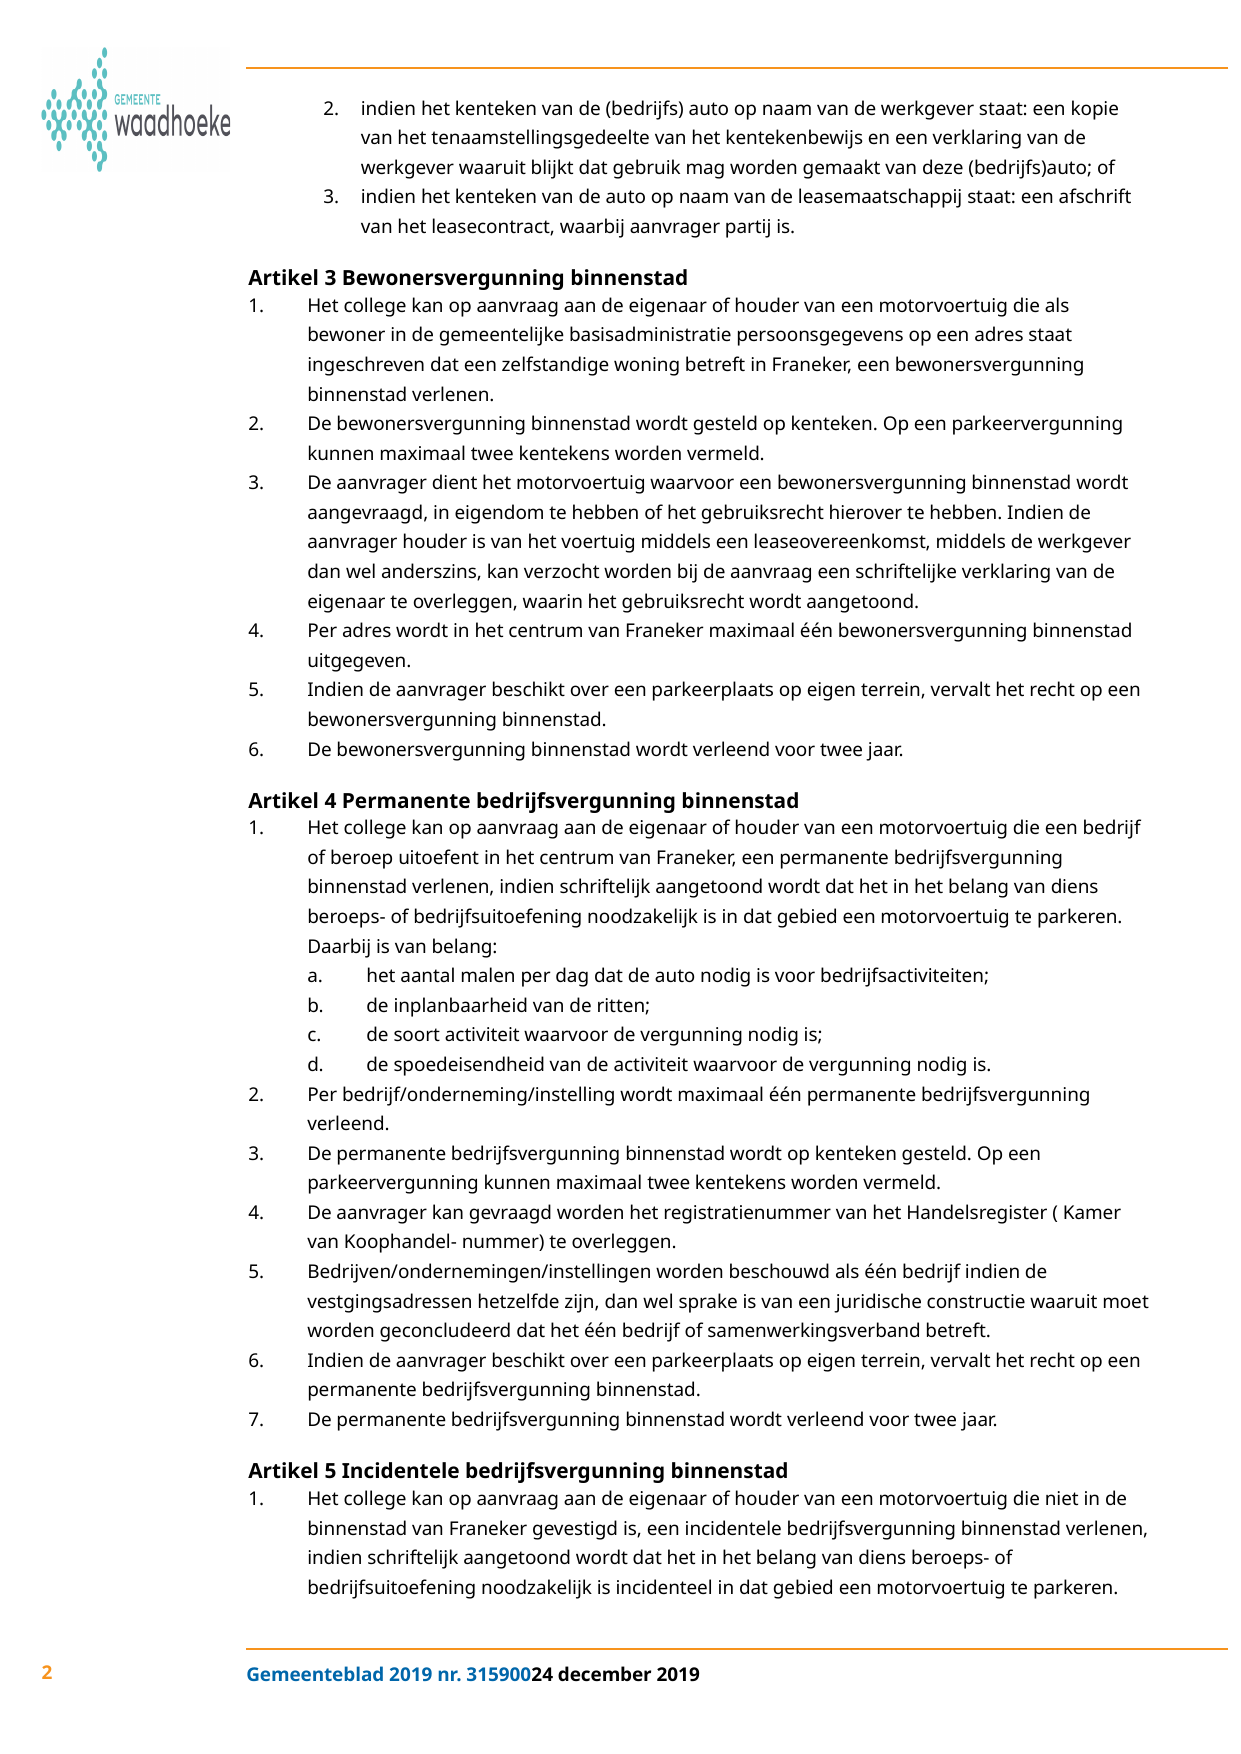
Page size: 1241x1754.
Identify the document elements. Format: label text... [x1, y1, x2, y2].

text Artikel 3 Bewonersvergunning binnenstad [248, 263, 1152, 292]
list indien het kenteken van de (bedrijfs) auto op naam van de werkgever staat: een kopie van het tenaamstellingsgedeelte van het kentekenbewijs en een verklaring van de werkgever waaruit blijkt dat gebruik mag worden gemaakt van deze (bedrijfs)auto; of [323, 95, 1152, 180]
list Bedrijven/ondernemingen/instellingen worden beschouwd als één bedrijf indien de vestgingsadressen hetzelfde zijn, dan wel sprake is van een juridische constructie waaruit moet worden geconcludeerd dat het één bedrijf of samenwerkingsverband betreft. [248, 1258, 1152, 1343]
list Indien de aanvrager beschikt over een parkeerplaats op eigen terrein, vervalt het recht op een bewonersvergunning binnenstad. [248, 677, 1152, 732]
picture [41, 47, 231, 172]
list Per adres wordt in het centrum van Franeker maximaal één bewonersvergunning binnenstad uitgegeven. [248, 617, 1152, 673]
list De permanente bedrijfsvergunning binnenstad wordt verleend voor twee jaar. [248, 1406, 1152, 1432]
list Daarbij is van belang: [248, 933, 1152, 959]
list het aantal malen per dag dat de auto nodig is voor bedrijfsactiviteiten; [307, 962, 1152, 988]
list indien het kenteken van de auto op naam van de leasemaatschappij staat: een afschrift van het leasecontract, waarbij aanvrager partij is. [323, 183, 1152, 239]
list De bewonersvergunning binnenstad wordt gesteld op kenteken. Op een parkeervergunning kunnen maximaal twee kentekens worden vermeld. [248, 410, 1152, 466]
list Per bedrijf/onderneming/instelling wordt maximaal één permanente bedrijfsvergunning verleend. [248, 1081, 1152, 1136]
list De aanvrager kan gevraagd worden het registratienummer van het Handelsregister ( Kamer van Koophandel- nummer) te overleggen. [248, 1199, 1152, 1254]
text Artikel 5 Incidentele bedrijfsvergunning binnenstad [248, 1457, 1152, 1485]
list Indien de aanvrager beschikt over een parkeerplaats op eigen terrein, vervalt het recht op een permanente bedrijfsvergunning binnenstad. [248, 1347, 1152, 1402]
list Het college kan op aanvraag aan de eigenaar of houder van een motorvoertuig die een bedrijf of beroep uitoefent in het centrum van Franeker, een permanente bedrijfsvergunning binnenstad verlenen, indien schriftelijk aangetoond wordt dat het in het belang van diens beroeps- of bedrijfsuitoefening noodzakelijk is in dat gebied een motorvoertuig te parkeren. [248, 814, 1152, 929]
list de inplanbaarheid van de ritten; [307, 992, 1152, 1018]
text Artikel 4 Permanente bedrijfsvergunning binnenstad [248, 786, 1152, 814]
list de soort activiteit waarvoor de vergunning nodig is; [307, 1022, 1152, 1047]
list De aanvrager dient het motorvoertuig waarvoor een bewonersvergunning binnenstad wordt aangevraagd, in eigendom te hebben of het gebruiksrecht hierover te hebben. Indien de aanvrager houder is van het voertuig middels een leaseovereenkomst, middels de werkgever dan wel anderszins, kan verzocht worden bij de aanvraag een schriftelijke verklaring van de eigenaar te overleggen, waarin het gebruiksrecht wordt aangetoond. [248, 469, 1152, 613]
list Het college kan op aanvraag aan de eigenaar of houder van een motorvoertuig die niet in de binnenstad van Franeker gevestigd is, een incidentele bedrijfsvergunning binnenstad verlenen, indien schriftelijk aangetoond wordt dat het in het belang van diens beroeps- of bedrijfsuitoefening noodzakelijk is incidenteel in dat gebied een motorvoertuig te parkeren. [248, 1485, 1152, 1599]
list De permanente bedrijfsvergunning binnenstad wordt op kenteken gesteld. Op een parkeervergunning kunnen maximaal twee kentekens worden vermeld. [248, 1140, 1152, 1195]
list De bewonersvergunning binnenstad wordt verleend voor twee jaar. [248, 736, 1152, 761]
list Het college kan op aanvraag aan de eigenaar of houder van een motorvoertuig die als bewoner in de gemeentelijke basisadministratie persoonsgegevens op een adres staat ingeschreven dat een zelfstandige woning betreft in Franeker, een bewonersvergunning binnenstad verlenen. [248, 292, 1152, 406]
list de spoedeisendheid van de activiteit waarvoor de vergunning nodig is. [307, 1051, 1152, 1077]
